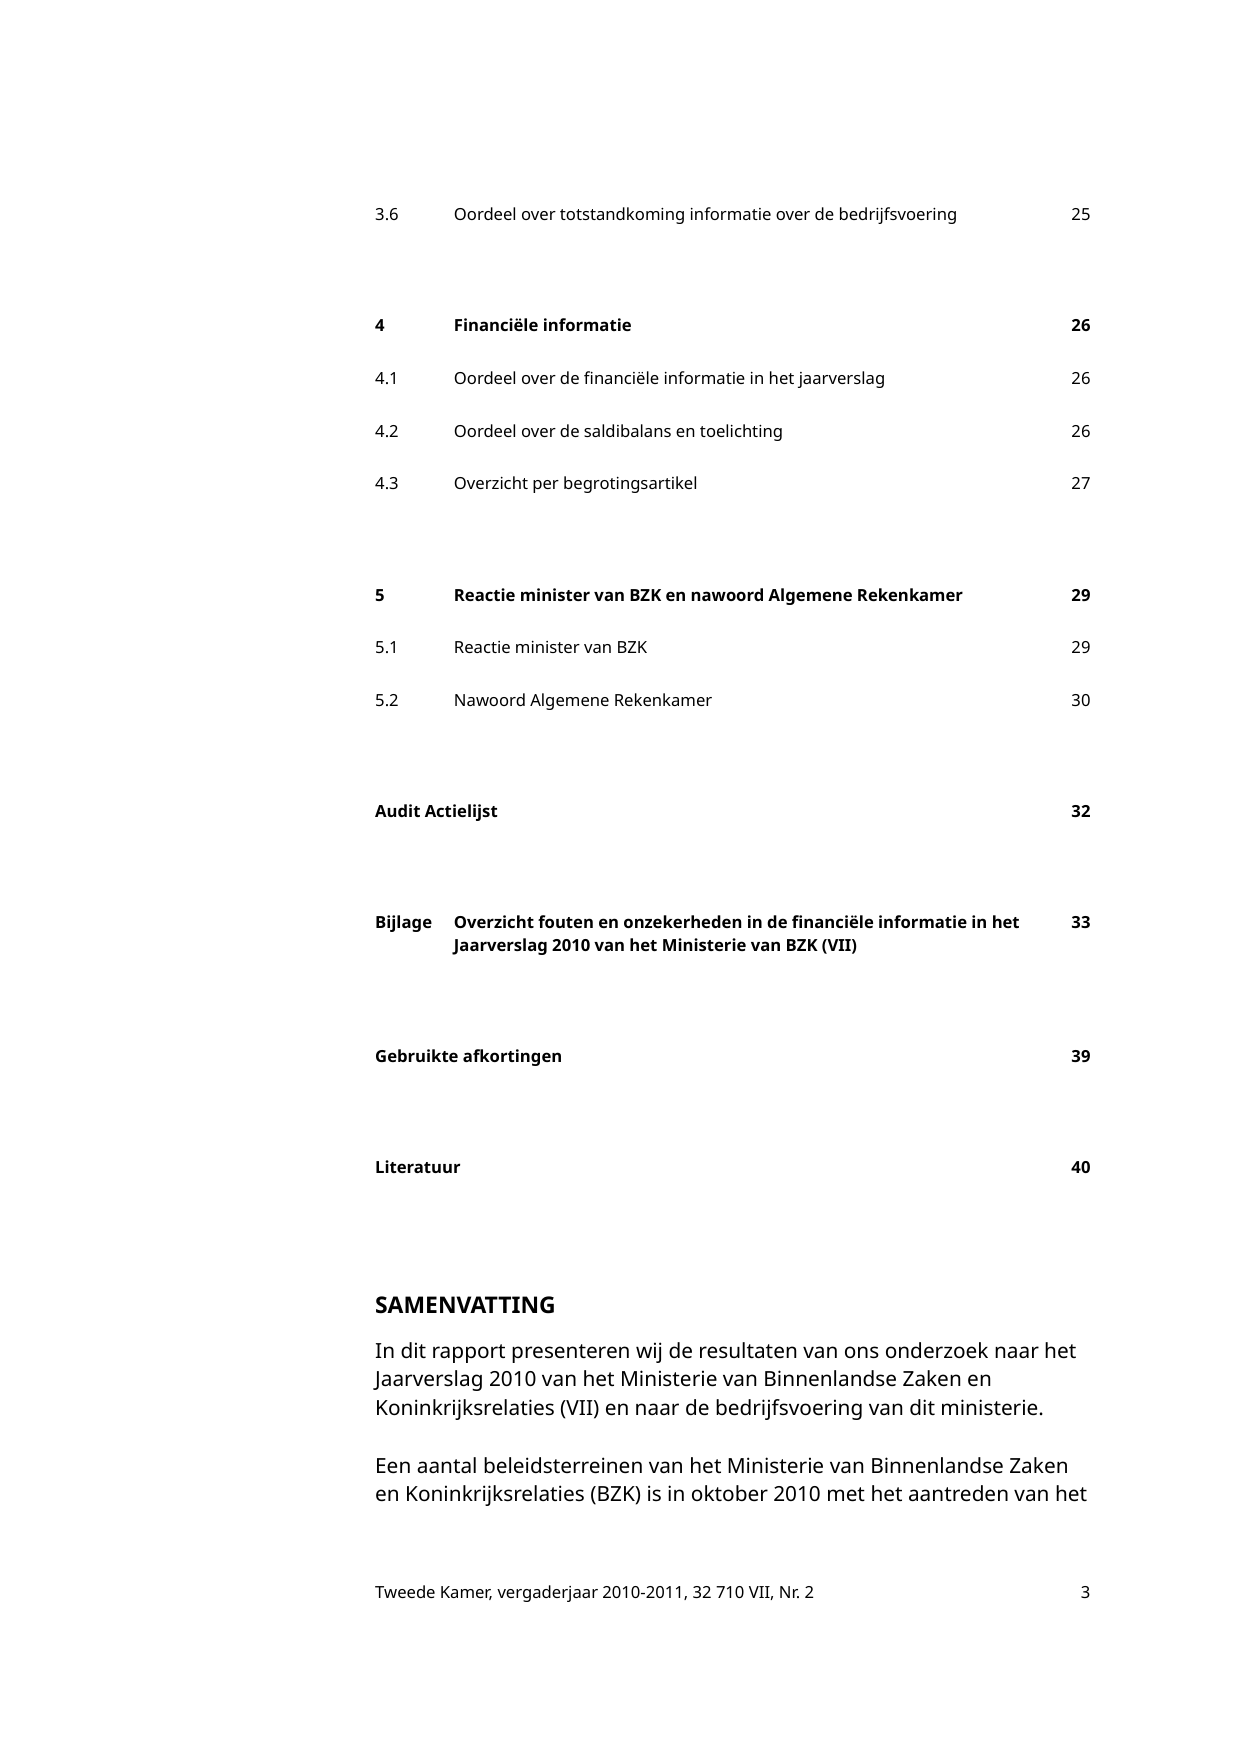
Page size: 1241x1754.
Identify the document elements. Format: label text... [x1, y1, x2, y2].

table_cell Oordeel over totstandkoming informatie over de bedrijfsvoering [454, 203, 1026, 255]
table_cell Reactie minister van BZK [454, 636, 1026, 688]
table_cell [375, 1098, 454, 1156]
table_cell 30 [1026, 689, 1090, 741]
table_cell Overzicht fouten en onzekerheden in de financiële informatie in het Jaarverslag 2010 van het Ministerie van BZK (VII) [454, 911, 1026, 986]
table_cell Nawoord Algemene Rekenkamer [454, 689, 1026, 741]
table_cell 4.3 [375, 472, 454, 525]
table_cell [1026, 525, 1090, 583]
table_cell [375, 986, 454, 1045]
table_cell [1026, 853, 1090, 911]
table_cell [454, 525, 1026, 583]
table_cell [375, 525, 454, 583]
table_cell [1026, 255, 1090, 314]
table_cell [454, 853, 1026, 911]
table_cell [1026, 1098, 1090, 1156]
table_cell 29 [1026, 583, 1090, 636]
table_cell [1026, 986, 1090, 1045]
table_cell 26 [1026, 419, 1090, 472]
table_cell 32 [1026, 800, 1090, 852]
table_cell Oordeel over de saldibalans en toelichting [454, 419, 1026, 472]
table_cell 4.1 [375, 367, 454, 419]
table_cell Audit Actielijst [375, 800, 1026, 852]
table_cell 29 [1026, 636, 1090, 688]
table_cell [375, 741, 454, 800]
table_cell [1026, 150, 1090, 203]
table_cell Gebruikte afkortingen [375, 1045, 1026, 1097]
table_cell Financiële informatie [454, 314, 1026, 367]
table_cell Literatuur [375, 1156, 1026, 1208]
table_cell 26 [1026, 367, 1090, 419]
table_cell [1026, 741, 1090, 800]
table_cell 5.1 [375, 636, 454, 688]
table_cell 5.2 [375, 689, 454, 741]
table_cell Reactie minister van BZK en nawoord Algemene Rekenkamer [454, 583, 1026, 636]
table_cell 33 [1026, 911, 1090, 986]
table_cell [375, 150, 454, 203]
text Een aantal beleidsterreinen van het Ministerie van Binnenlandse Zaken en Koninkrijksrelaties (BZK) is in oktober 2010 met het aantreden van het [375, 1451, 1090, 1508]
table_cell [454, 1098, 1026, 1156]
table_cell 4 [375, 314, 454, 367]
table_cell 3.6 [375, 203, 454, 255]
text In dit rapport presenteren wij de resultaten van ons onderzoek naar het Jaarverslag 2010 van het Ministerie van Binnenlandse Zaken en Koninkrijksrelaties (VII) en naar de bedrijfsvoering van dit ministerie. [375, 1336, 1090, 1421]
table_cell [454, 986, 1026, 1045]
table_cell [454, 255, 1026, 314]
table_cell Bijlage [375, 911, 454, 986]
table_cell 26 [1026, 314, 1090, 367]
table_cell Oordeel over de financiële informatie in het jaarverslag [454, 367, 1026, 419]
table_cell [375, 255, 454, 314]
table_cell [375, 853, 454, 911]
table_cell 4.2 [375, 419, 454, 472]
table_cell Overzicht per begrotingsartikel [454, 472, 1026, 525]
table_cell 5 [375, 583, 454, 636]
table_cell 25 [1026, 203, 1090, 255]
table_cell 40 [1026, 1156, 1090, 1208]
table_cell 39 [1026, 1045, 1090, 1097]
table_cell [454, 741, 1026, 800]
table_cell 27 [1026, 472, 1090, 525]
subtitle SAMENVATTING [375, 1289, 1090, 1321]
table_cell [454, 150, 1026, 203]
